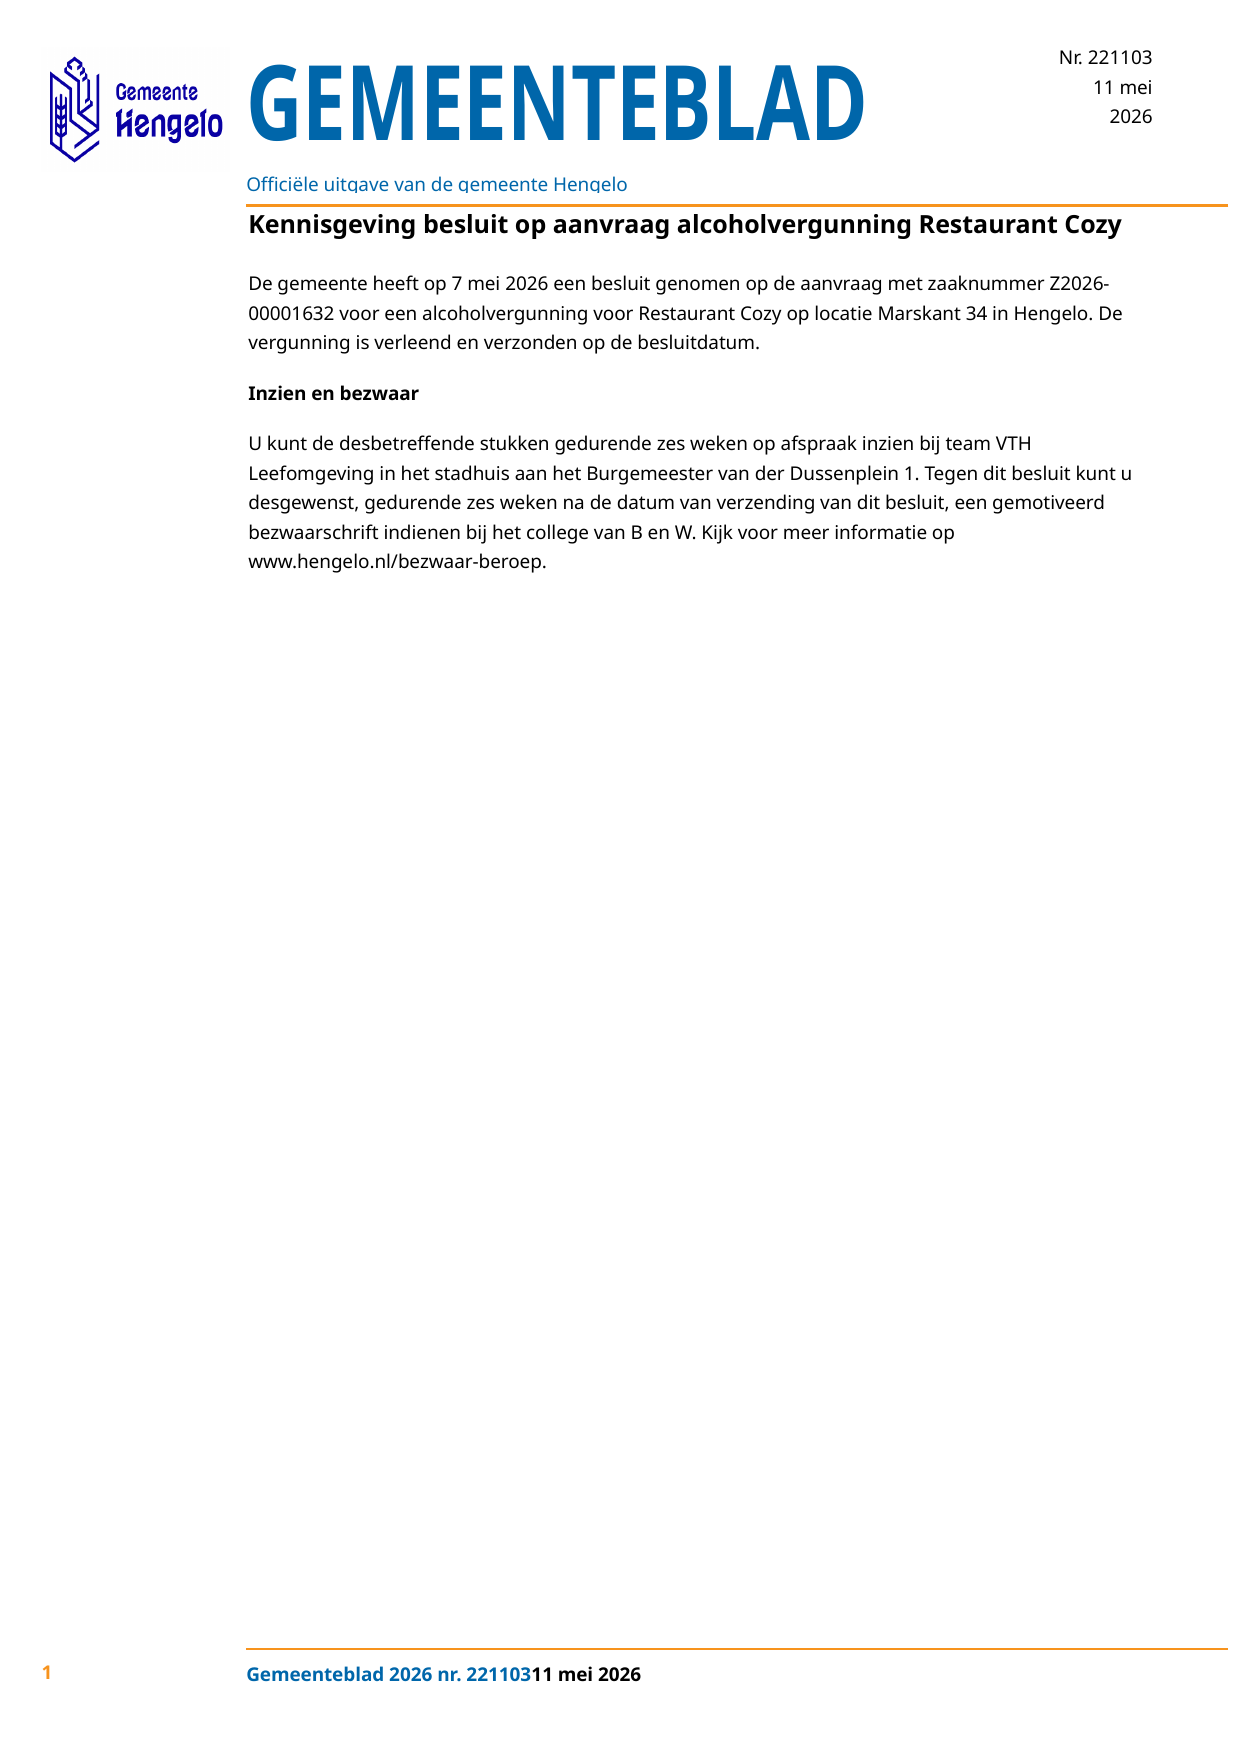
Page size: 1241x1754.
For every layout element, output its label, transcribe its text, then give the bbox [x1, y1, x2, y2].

text Inzien en bezwaar [248, 380, 1152, 406]
text De gemeente heeft op 7 mei 2026 een besluit genomen op de aanvraag met zaaknummer Z2026-00001632 voor een alcoholvergunning voor Restaurant Cozy op locatie Marskant 34 in Hengelo. De vergunning is verleend en verzonden op de besluitdatum. [248, 270, 1152, 355]
text U kunt de desbetreffende stukken gedurende zes weken op afspraak inzien bij team VTH Leefomgeving in het stadhuis aan het Burgemeester van der Dussenplein 1. Tegen dit besluit kunt u desgewenst, gedurende zes weken na de datum van verzending van dit besluit, een gemotiveerd bezwaarschrift indienen bij het college van B en W. Kijk voor meer informatie op www.hengelo.nl/bezwaar-beroep. [248, 430, 1152, 574]
text Kennisgeving besluit op aanvraag alcoholvergunning Restaurant Cozy [248, 207, 1152, 241]
picture [41, 47, 231, 172]
